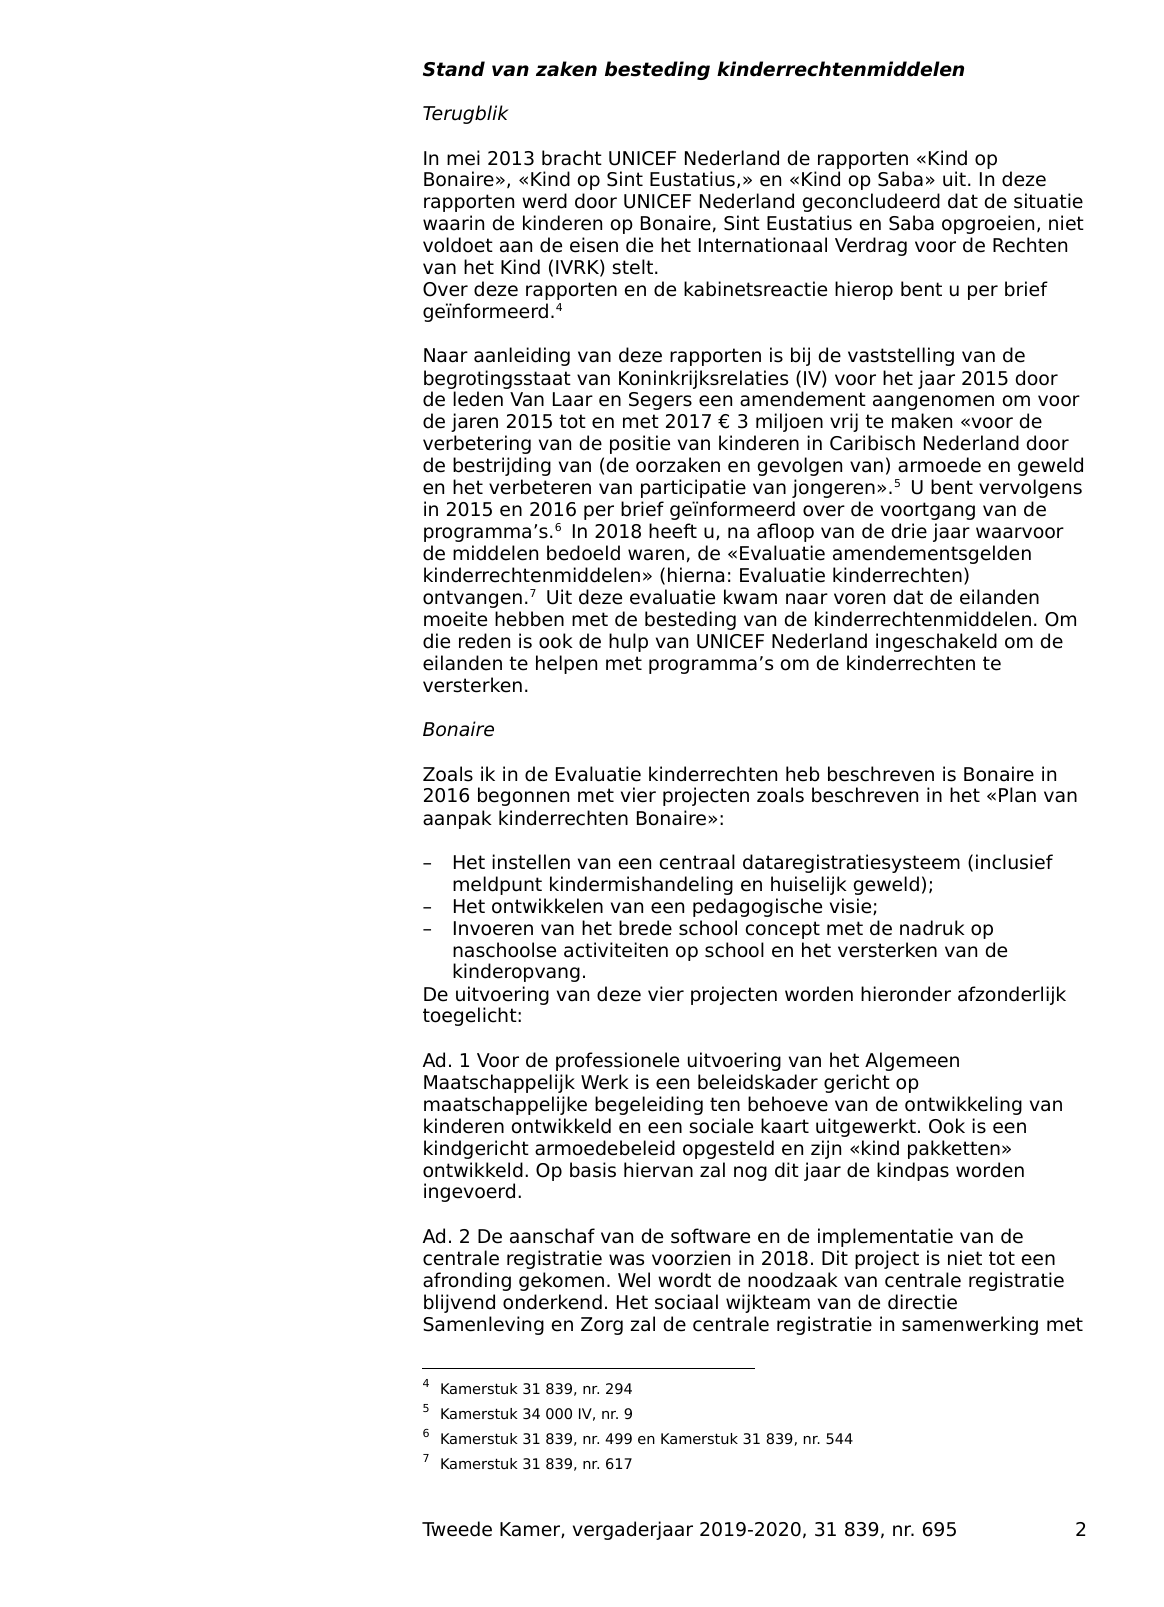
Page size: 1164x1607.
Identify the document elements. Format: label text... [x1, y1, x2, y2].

text Over deze rapporten en de kabinetsreactie hierop bent u per brief geïnformeerd. [422, 279, 1087, 323]
text – Invoeren van het brede school concept met de nadruk op naschoolse activiteiten op school en het versterken van de kinderopvang. [422, 917, 1087, 983]
text De uitvoering van deze vier projecten worden hieronder afzonderlijk toegelicht: [422, 983, 1087, 1027]
text Ad. 2 De aanschaf van de software en de implementatie van de centrale registratie was voorzien in 2018. Dit project is niet tot een afronding gekomen. Wel wordt de noodzaak van centrale registratie blijvend onderkend. Het sociaal wijkteam van de directie Samenleving en Zorg zal de centrale registratie in samenwerking met [422, 1226, 1087, 1336]
text Kamerstuk 34 000 IV, nr. 9 [422, 1402, 1087, 1424]
subtitle Stand van zaken besteding kinderrechtenmiddelen [422, 59, 1087, 81]
text – Het instellen van een centraal dataregistratiesysteem (inclusief meldpunt kindermishandeling en huiselijk geweld); [422, 852, 1087, 896]
text Naar aanleiding van deze rapporten is bij de vaststelling van de begrotingsstaat van Koninkrijksrelaties (IV) voor het jaar 2015 door de leden Van Laar en Segers een amendement aangenomen om voor de jaren 2015 tot en met 2017 € 3 miljoen vrij te maken «voor de verbetering van de positie van kinderen in Caribisch Nederland door de bestrijding van (de oorzaken en gevolgen van) armoede en geweld en het verbeteren van participatie van jongeren». U bent vervolgens in 2015 en 2016 per brief geïnformeerd over de voortgang van de programma’s. In 2018 heeft u, na afloop van de drie jaar waarvoor de middelen bedoeld waren, de «Evaluatie amendementsgelden kinderrechtenmiddelen» (hierna: Evaluatie kinderrechten) ontvangen. Uit deze evaluatie kwam naar voren dat de eilanden moeite hebben met de besteding van de kinderrechtenmiddelen. Om die reden is ook de hulp van UNICEF Nederland ingeschakeld om de eilanden te helpen met programma’s om de kinderrechten te versterken. [422, 345, 1087, 697]
subtitle Bonaire [422, 719, 1087, 741]
subtitle Terugblik [422, 103, 1087, 125]
text Kamerstuk 31 839, nr. 617 [422, 1452, 1087, 1474]
text In mei 2013 bracht UNICEF Nederland de rapporten «Kind op Bonaire», «Kind op Sint Eustatius,» en «Kind op Saba» uit. In deze rapporten werd door UNICEF Nederland geconcludeerd dat de situatie waarin de kinderen op Bonaire, Sint Eustatius en Saba opgroeien, niet voldoet aan de eisen die het Internationaal Verdrag voor de Rechten van het Kind (IVRK) stelt. [422, 147, 1087, 279]
text Ad. 1 Voor de professionele uitvoering van het Algemeen Maatschappelijk Werk is een beleidskader gericht op maatschappelijke begeleiding ten behoeve van de ontwikkeling van kinderen ontwikkeld en een sociale kaart uitgewerkt. Ook is een kindgericht armoedebeleid opgesteld en zijn «kind pakketten» ontwikkeld. Op basis hiervan zal nog dit jaar de kindpas worden ingevoerd. [422, 1049, 1087, 1203]
text Kamerstuk 31 839, nr. 499 en Kamerstuk 31 839, nr. 544 [422, 1427, 1087, 1449]
text Kamerstuk 31 839, nr. 294 [422, 1377, 1087, 1399]
text Zoals ik in de Evaluatie kinderrechten heb beschreven is Bonaire in 2016 begonnen met vier projecten zoals beschreven in het «Plan van aanpak kinderrechten Bonaire»: [422, 763, 1087, 829]
text – Het ontwikkelen van een pedagogische visie; [422, 896, 1087, 917]
